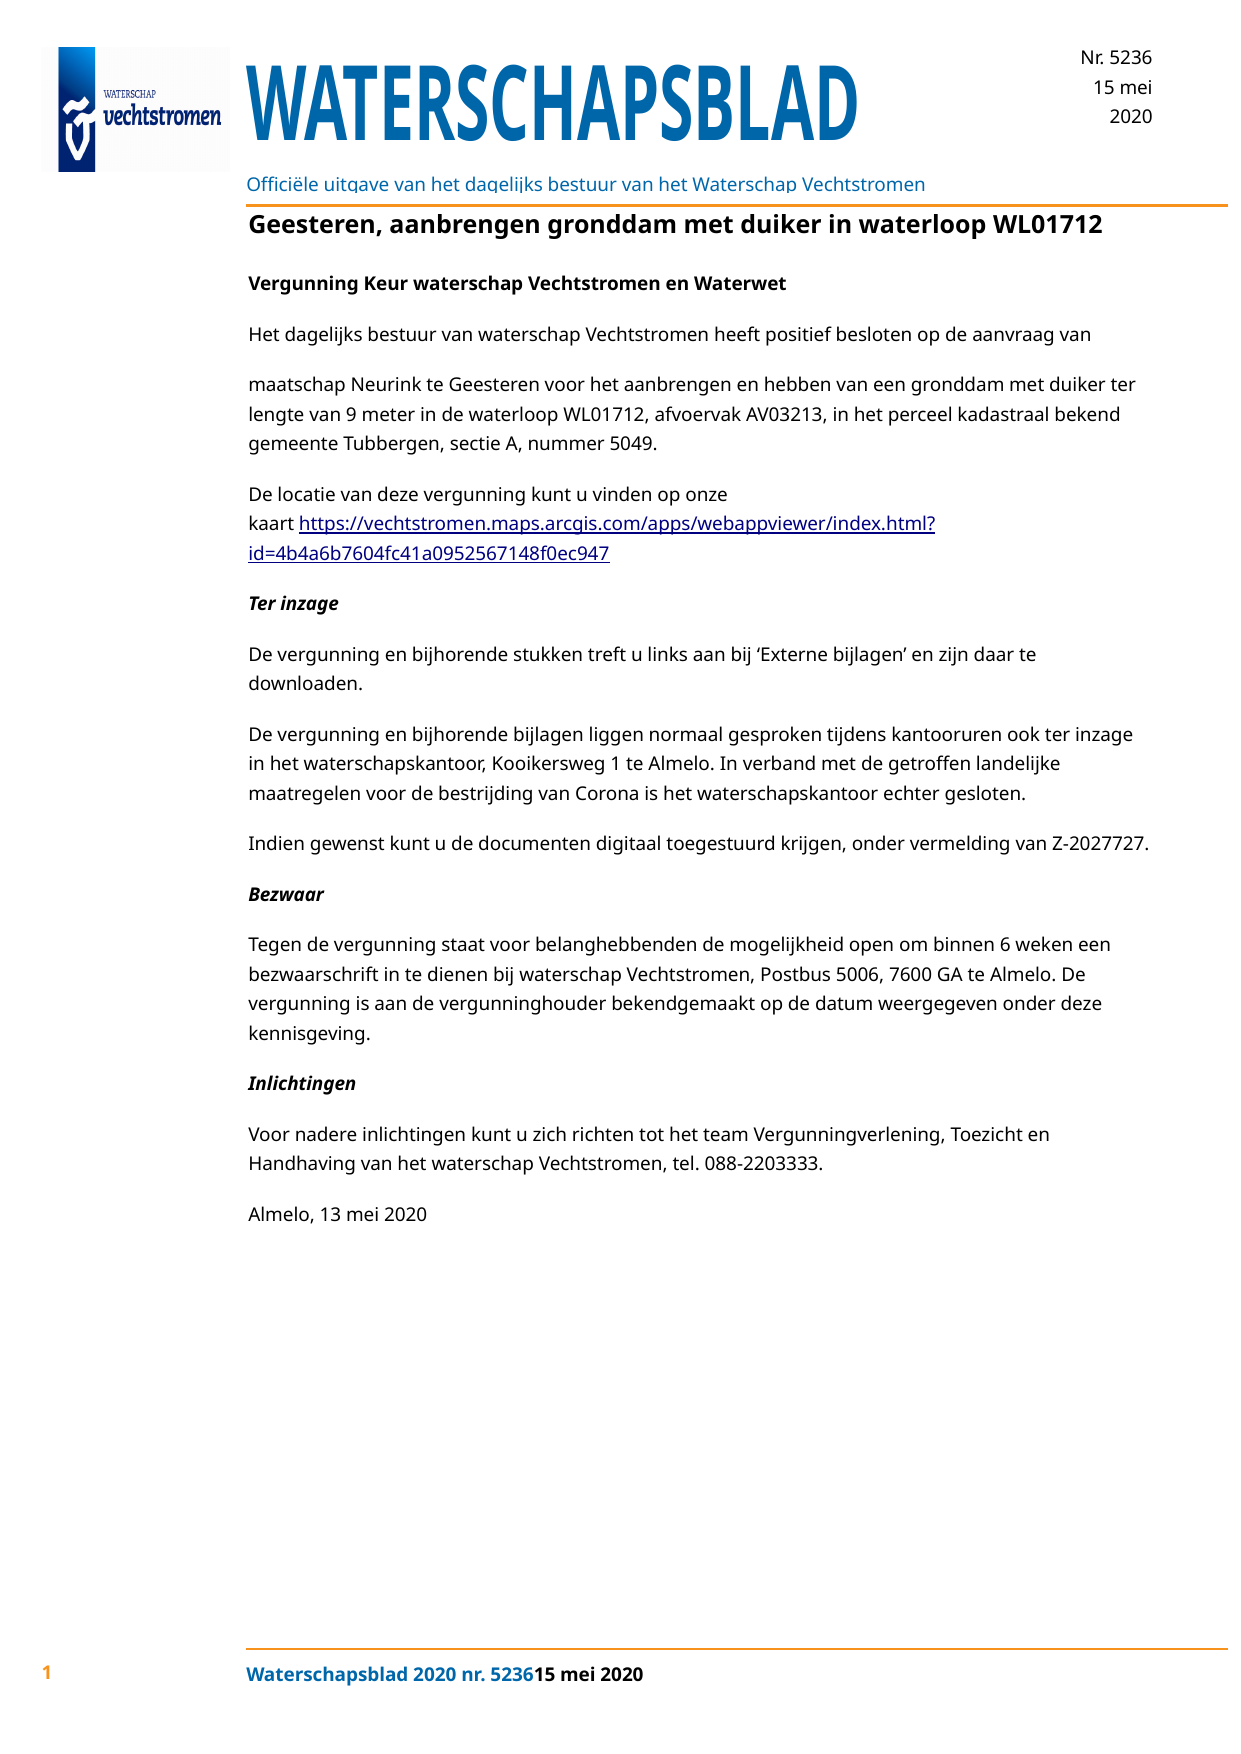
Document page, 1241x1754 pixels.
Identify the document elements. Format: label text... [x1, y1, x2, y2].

text De vergunning en bijhorende bijlagen liggen normaal gesproken tijdens kantooruren ook ter inzage in het waterschapskantoor, Kooikersweg 1 te Almelo. In verband met de getroffen landelijke maatregelen voor de bestrijding van Corona is het waterschapskantoor echter gesloten. [248, 721, 1152, 806]
text Tegen de vergunning staat voor belanghebbenden de mogelijkheid open om binnen 6 weken een bezwaarschrift in te dienen bij waterschap Vechtstromen, Postbus 5006, 7600 GA te Almelo. De vergunning is aan de vergunninghouder bekendgemaakt op de datum weergegeven onder deze kennisgeving. [248, 931, 1152, 1046]
text Bezwaar [248, 881, 1152, 906]
text maatschap Neurink te Geesteren voor het aanbrengen en hebben van een gronddam met duiker ter lengte van 9 meter in de waterloop WL01712, afvoervak AV03213, in het perceel kadastraal bekend gemeente Tubbergen, sectie A, nummer 5049. [248, 371, 1152, 456]
text Almelo, 13 mei 2020 [248, 1201, 1152, 1226]
text Voor nadere inlichtingen kunt u zich richten tot het team Vergunningverlening, Toezicht en Handhaving van het waterschap Vechtstromen, tel. 088-2203333. [248, 1121, 1152, 1176]
text De vergunning en bijhorende stukken treft u links aan bij ‘Externe bijlagen’ en zijn daar te downloaden. [248, 641, 1152, 696]
text Ter inzage [248, 590, 1152, 616]
text De locatie van deze vergunning kunt u vinden op onze kaart https://vechtstromen.maps.arcgis.com/apps/webappviewer/index.html?id=4b4a6b7604fc41a0952567148f0ec947 [248, 481, 1152, 566]
text Het dagelijks bestuur van waterschap Vechtstromen heeft positief besloten op de aanvraag van [248, 321, 1152, 346]
text Geesteren, aanbrengen gronddam met duiker in waterloop WL01712 [248, 207, 1152, 241]
text Inlichtingen [248, 1070, 1152, 1096]
text Indien gewenst kunt u de documenten digitaal toegestuurd krijgen, onder vermelding van Z-2027727. [248, 830, 1152, 856]
text Vergunning Keur waterschap Vechtstromen en Waterwet [248, 270, 1152, 296]
picture [41, 47, 231, 172]
